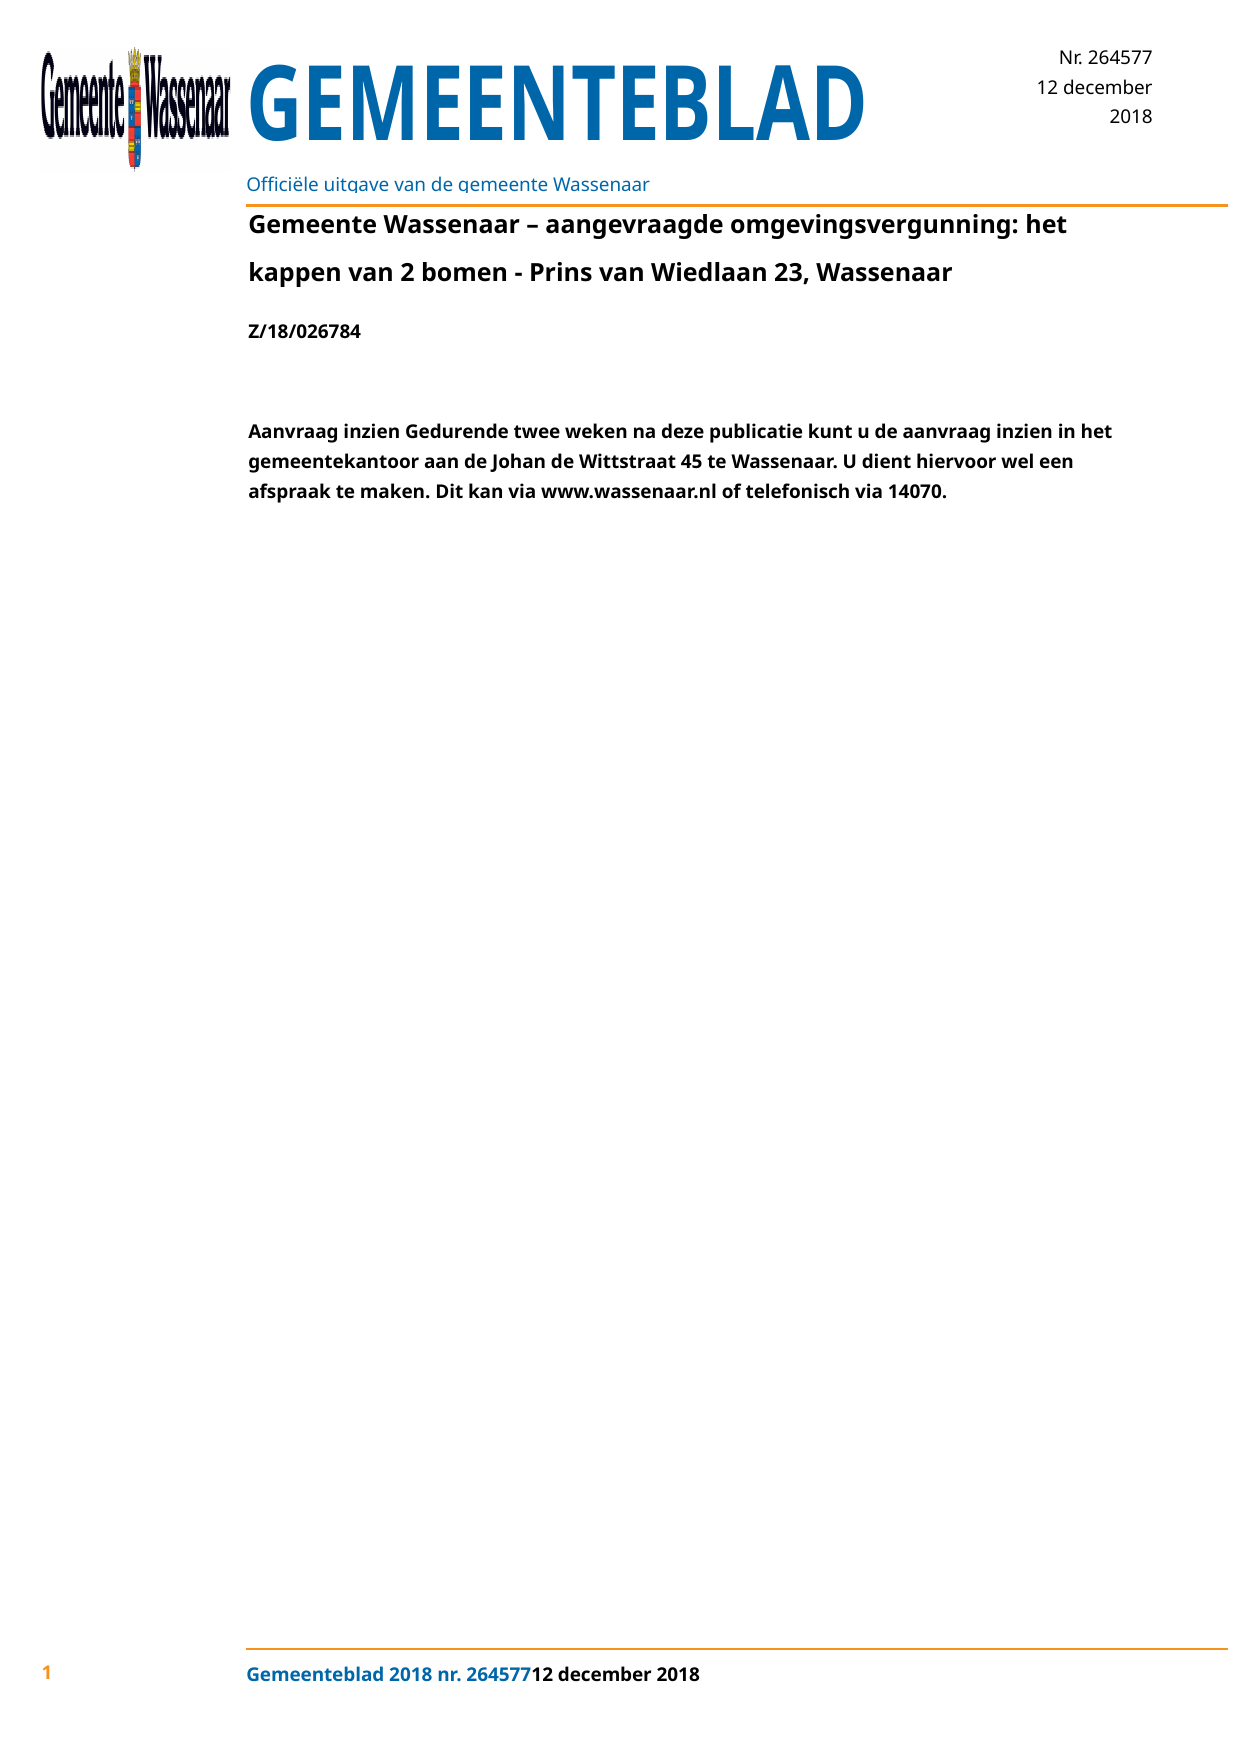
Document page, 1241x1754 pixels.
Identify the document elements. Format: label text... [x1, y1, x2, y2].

picture [41, 47, 231, 172]
text Gemeente Wassenaar – aangevraagde omgevingsvergunning: het kappen van 2 bomen - Prins van Wiedlaan 23, Wassenaar [248, 207, 1152, 288]
text Aanvraag inzien Gedurende twee weken na deze publicatie kunt u de aanvraag inzien in het gemeentekantoor aan de Johan de Wittstraat 45 te Wassenaar. U dient hiervoor wel een afspraak te maken. Dit kan via www.wassenaar.nl of telefonisch via 14070. [248, 419, 1152, 504]
text Z/18/026784 [248, 318, 1152, 344]
